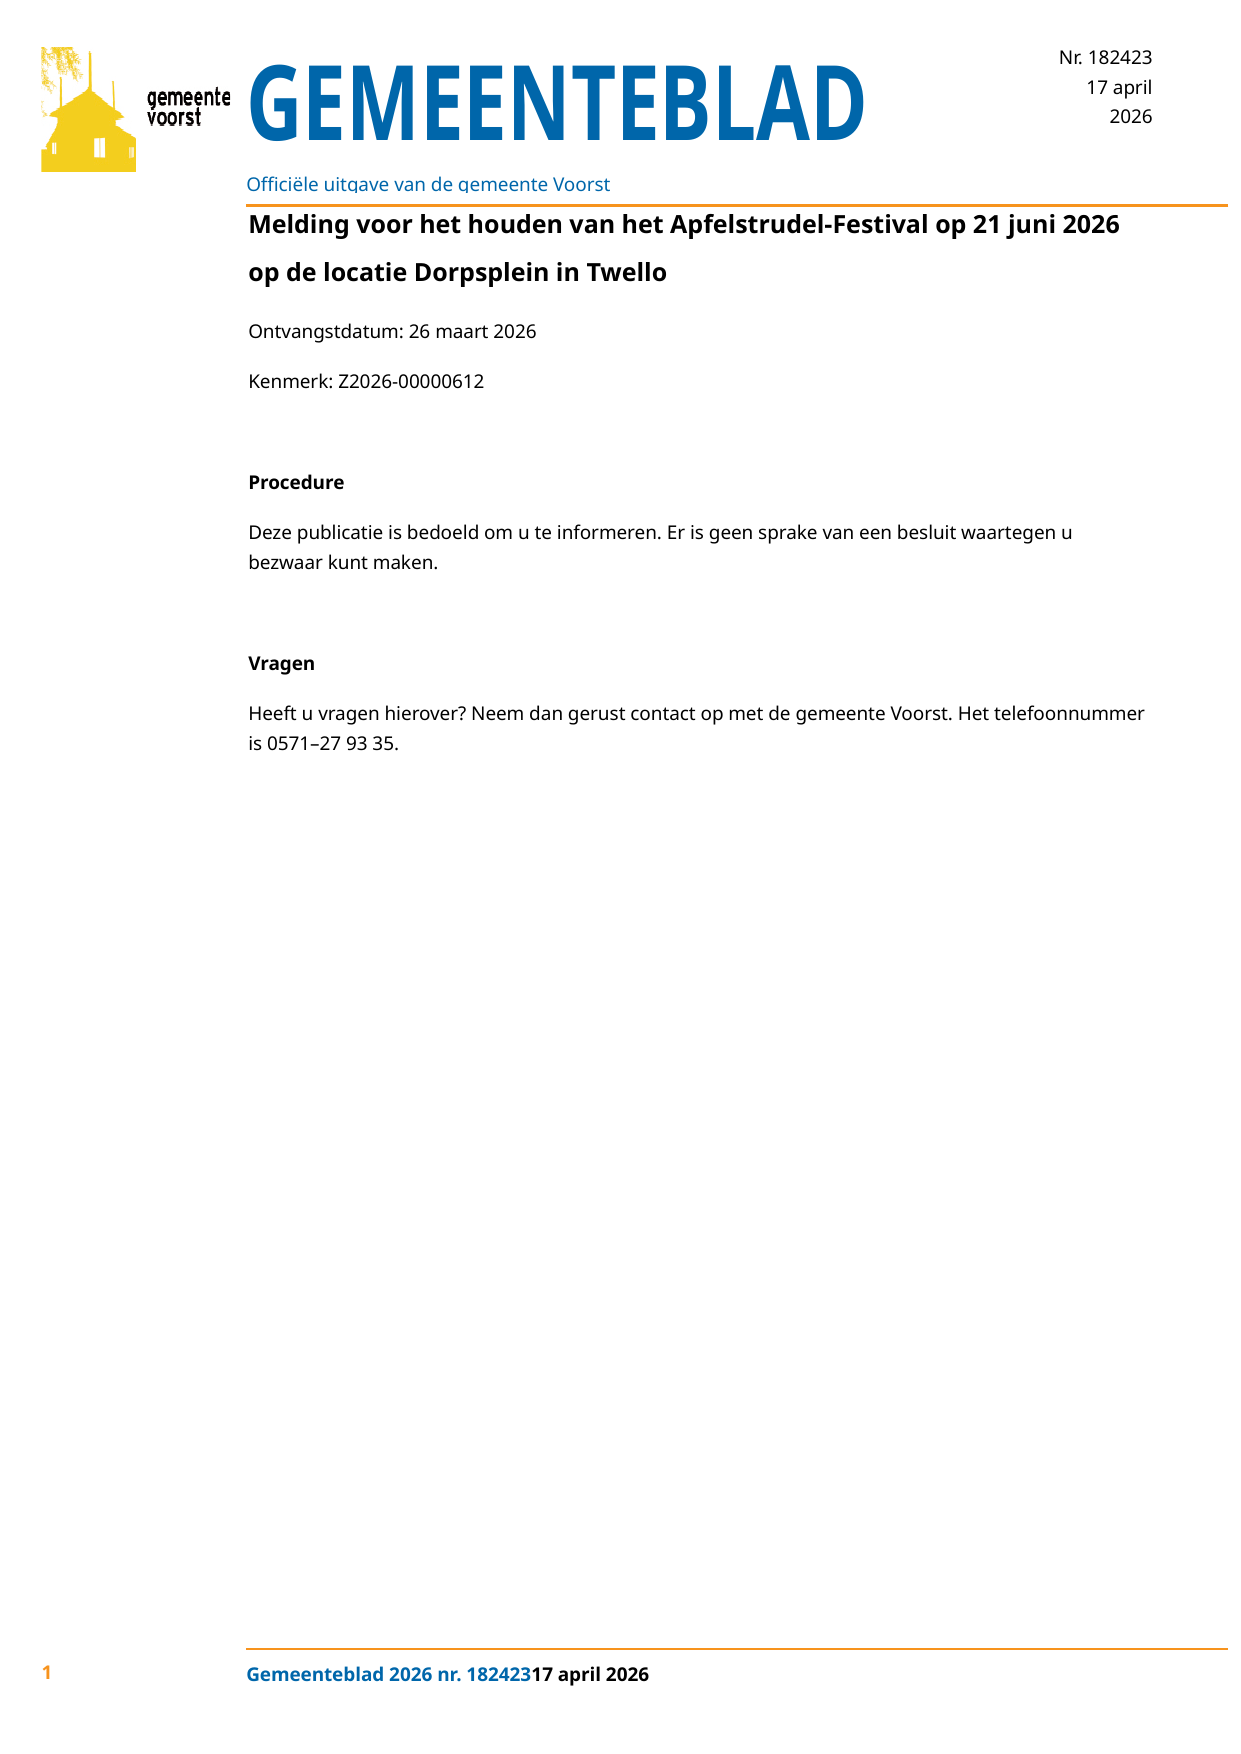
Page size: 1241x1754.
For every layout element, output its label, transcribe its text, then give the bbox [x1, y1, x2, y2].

text Ontvangstdatum: 26 maart 2026 [248, 318, 1152, 344]
text Heeft u vragen hierover? Neem dan gerust contact op met de gemeente Voorst. Het telefoonnummer is 0571–27 93 35. [248, 700, 1152, 756]
text Vragen [248, 650, 1152, 676]
picture [41, 47, 231, 172]
text Deze publicatie is bedoeld om u te informeren. Er is geen sprake van een besluit waartegen u bezwaar kunt maken. [248, 519, 1152, 575]
text Kenmerk: Z2026-00000612 [248, 368, 1152, 394]
text Procedure [248, 469, 1152, 495]
text Melding voor het houden van het Apfelstrudel-Festival op 21 juni 2026 op de locatie Dorpsplein in Twello [248, 207, 1152, 288]
